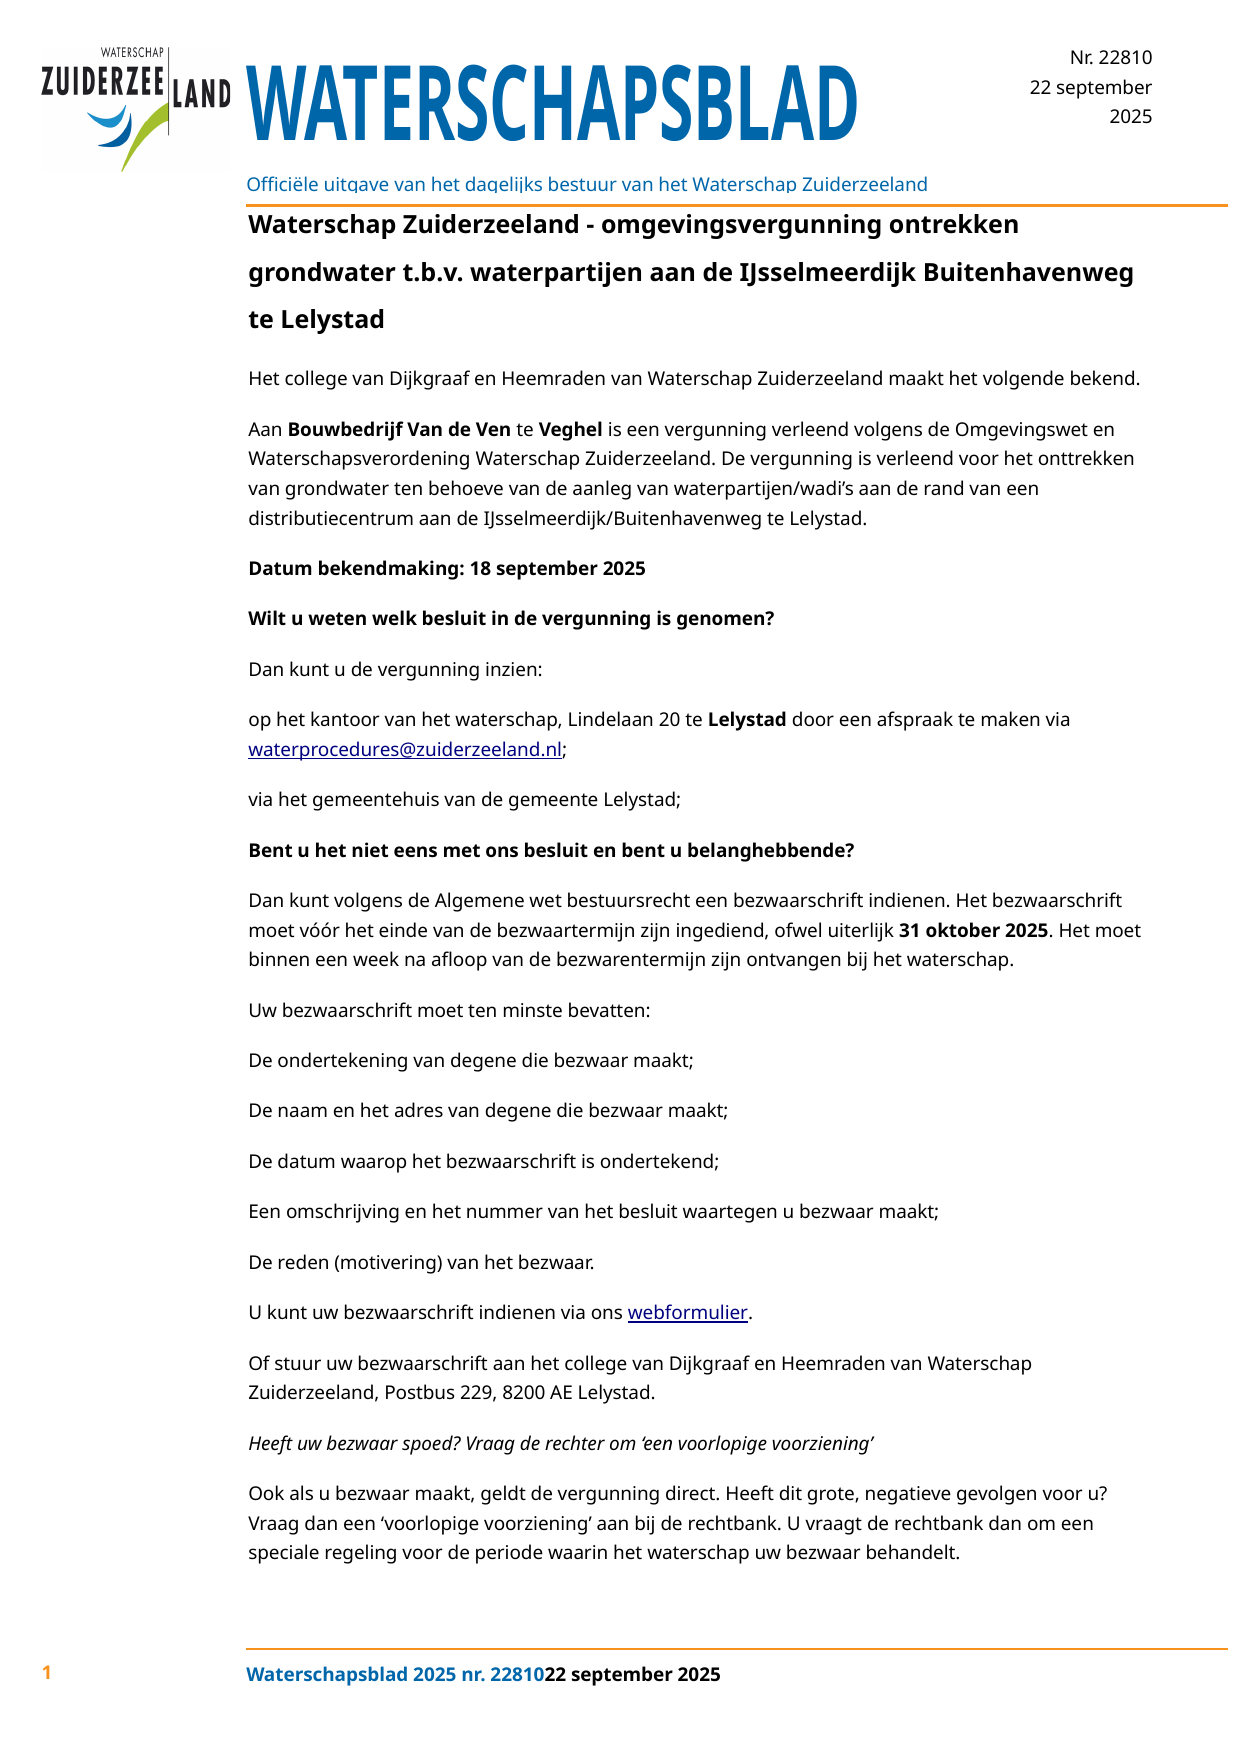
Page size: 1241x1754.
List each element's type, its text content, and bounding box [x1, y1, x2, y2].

text Waterschap Zuiderzeeland - omgevingsvergunning ontrekken grondwater t.b.v. waterpartijen aan de IJsselmeerdijk Buitenhavenweg te Lelystad [248, 207, 1152, 336]
text Bent u het niet eens met ons besluit en bent u belanghebbende? [248, 837, 1152, 862]
text Wilt u weten welk besluit in de vergunning is genomen? [248, 606, 1152, 631]
text Een omschrijving en het nummer van het besluit waartegen u bezwaar maakt; [248, 1198, 1152, 1224]
picture [41, 47, 231, 172]
text Uw bezwaarschrift moet ten minste bevatten: [248, 997, 1152, 1022]
text De ondertekening van degene die bezwaar maakt; [248, 1047, 1152, 1073]
text via het gemeentehuis van de gemeente Lelystad; [248, 786, 1152, 812]
text Of stuur uw bezwaarschrift aan het college van Dijkgraaf en Heemraden van Waterschap Zuiderzeeland, Postbus 229, 8200 AE Lelystad. [248, 1350, 1152, 1405]
text U kunt uw bezwaarschrift indienen via ons webformulier. [248, 1299, 1152, 1325]
text op het kantoor van het waterschap, Lindelaan 20 te Lelystad door een afspraak te maken via waterprocedures@zuiderzeeland.nl; [248, 706, 1152, 762]
text De naam en het adres van degene die bezwaar maakt; [248, 1098, 1152, 1123]
text Dan kunt volgens de Algemene wet bestuursrecht een bezwaarschrift indienen. Het bezwaarschrift moet vóór het einde van de bezwaartermijn zijn ingediend, ofwel uiterlijk 31 oktober 2025. Het moet binnen een week na afloop van de bezwarentermijn zijn ontvangen bij het waterschap. [248, 887, 1152, 972]
text Ook als u bezwaar maakt, geldt de vergunning direct. Heeft dit grote, negatieve gevolgen voor u? Vraag dan een ‘voorlopige voorziening’ aan bij de rechtbank. U vraagt de rechtbank dan om een speciale regeling voor de periode waarin het waterschap uw bezwaar behandelt. [248, 1480, 1152, 1565]
text De reden (motivering) van het bezwaar. [248, 1249, 1152, 1274]
text Het college van Dijkgraaf en Heemraden van Waterschap Zuiderzeeland maakt het volgende bekend. [248, 366, 1152, 391]
text Datum bekendmaking: 18 september 2025 [248, 555, 1152, 581]
text Dan kunt u de vergunning inzien: [248, 656, 1152, 682]
text Heeft uw bezwaar spoed? Vraag de rechter om ‘een voorlopige voorziening’ [248, 1430, 1152, 1455]
text De datum waarop het bezwaarschrift is ondertekend; [248, 1148, 1152, 1174]
text Aan Bouwbedrijf Van de Ven te Veghel is een vergunning verleend volgens de Omgevingswet en Waterschapsverordening Waterschap Zuiderzeeland. De vergunning is verleend voor het onttrekken van grondwater ten behoeve van de aanleg van waterpartijen/wadi’s aan de rand van een distributiecentrum aan de IJsselmeerdijk/Buitenhavenweg te Lelystad. [248, 416, 1152, 530]
